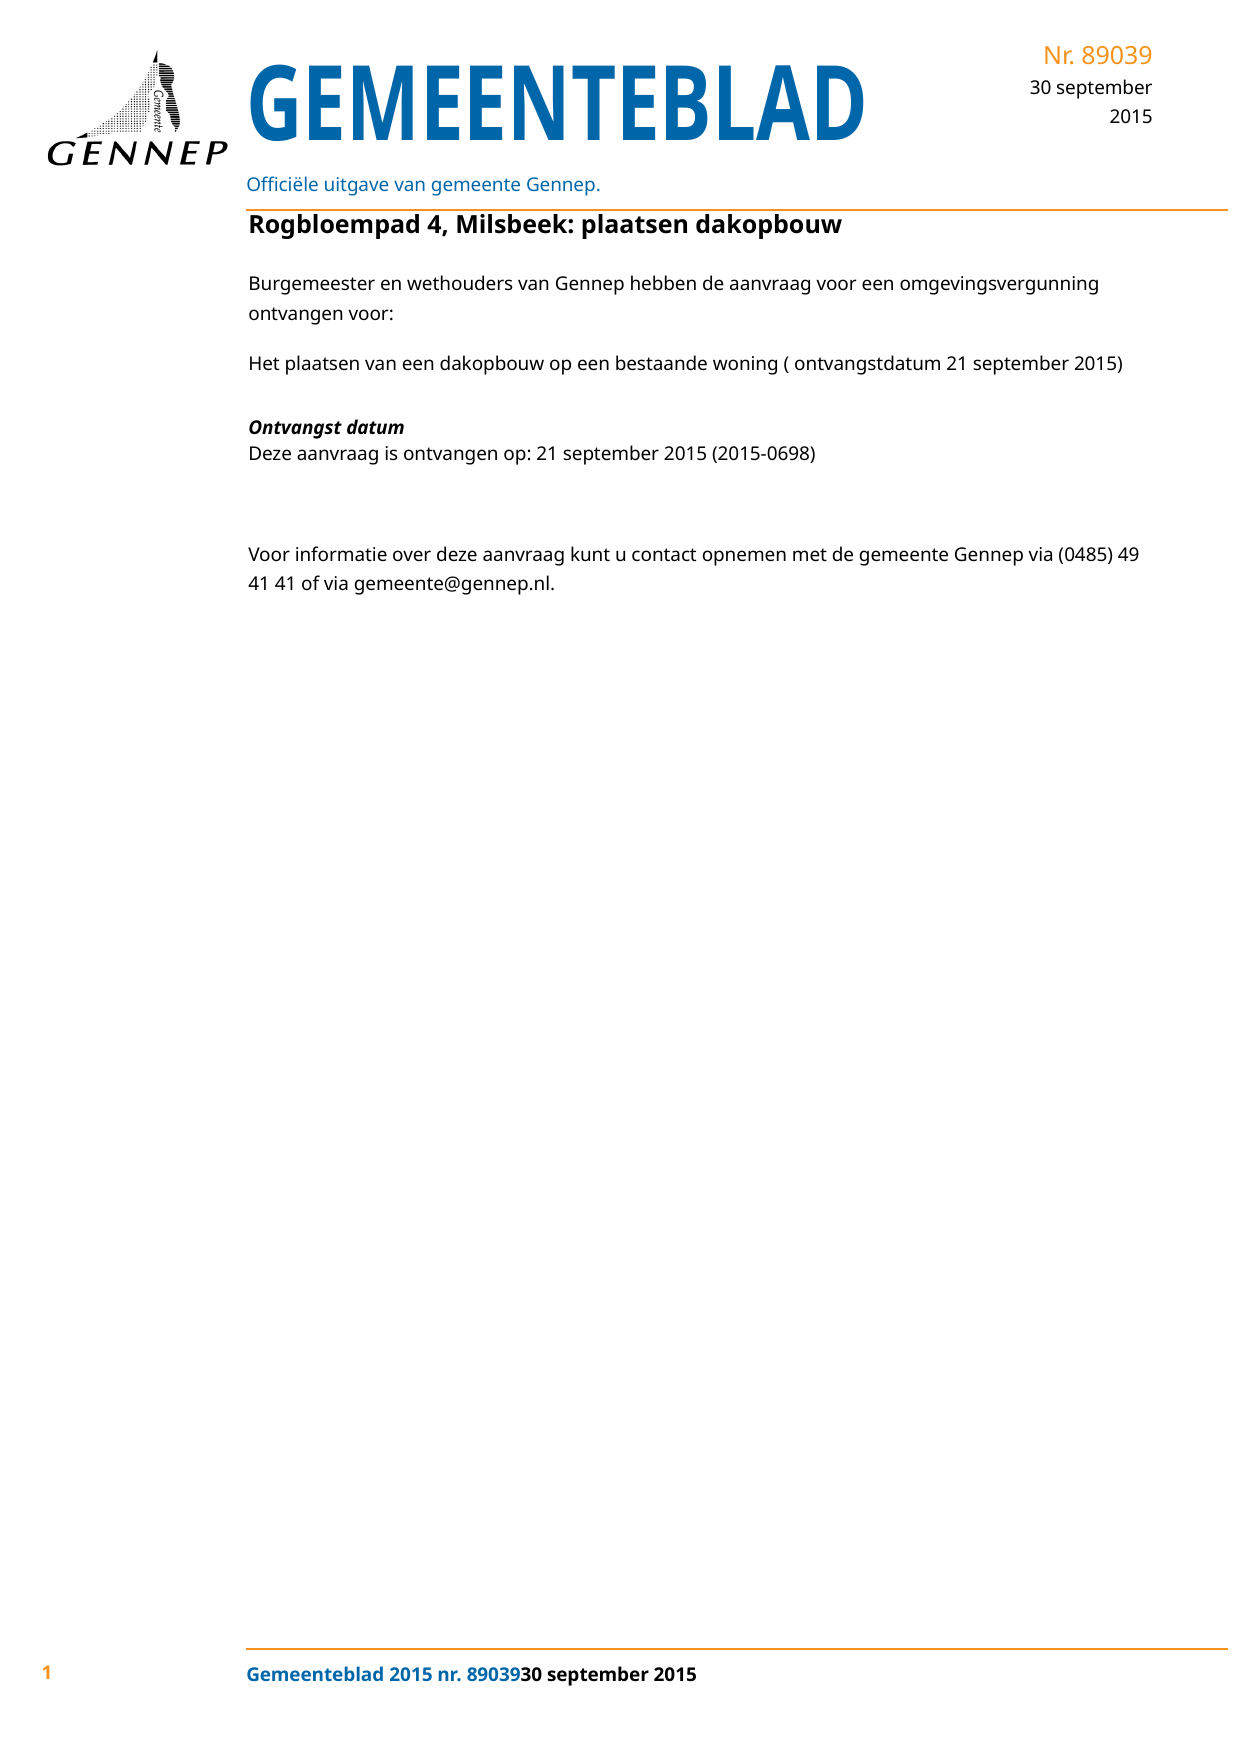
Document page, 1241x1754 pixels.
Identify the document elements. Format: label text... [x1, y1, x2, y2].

text Deze aanvraag is ontvangen op: 21 september 2015 (2015-0698) [248, 440, 1152, 466]
text Rogbloempad 4, Milsbeek: plaatsen dakopbouw [248, 211, 1152, 241]
picture [41, 47, 231, 172]
text Voor informatie over deze aanvraag kunt u contact opnemen met de gemeente Gennep via (0485) 49 41 41 of via gemeente@gennep.nl. [248, 541, 1152, 596]
text Burgemeester en wethouders van Gennep hebben de aanvraag voor een omgevingsvergunning ontvangen voor: [248, 270, 1152, 326]
text Ontvangst datum [248, 414, 1152, 440]
text Het plaatsen van een dakopbouw op een bestaande woning ( ontvangstdatum 21 september 2015) [248, 350, 1152, 376]
